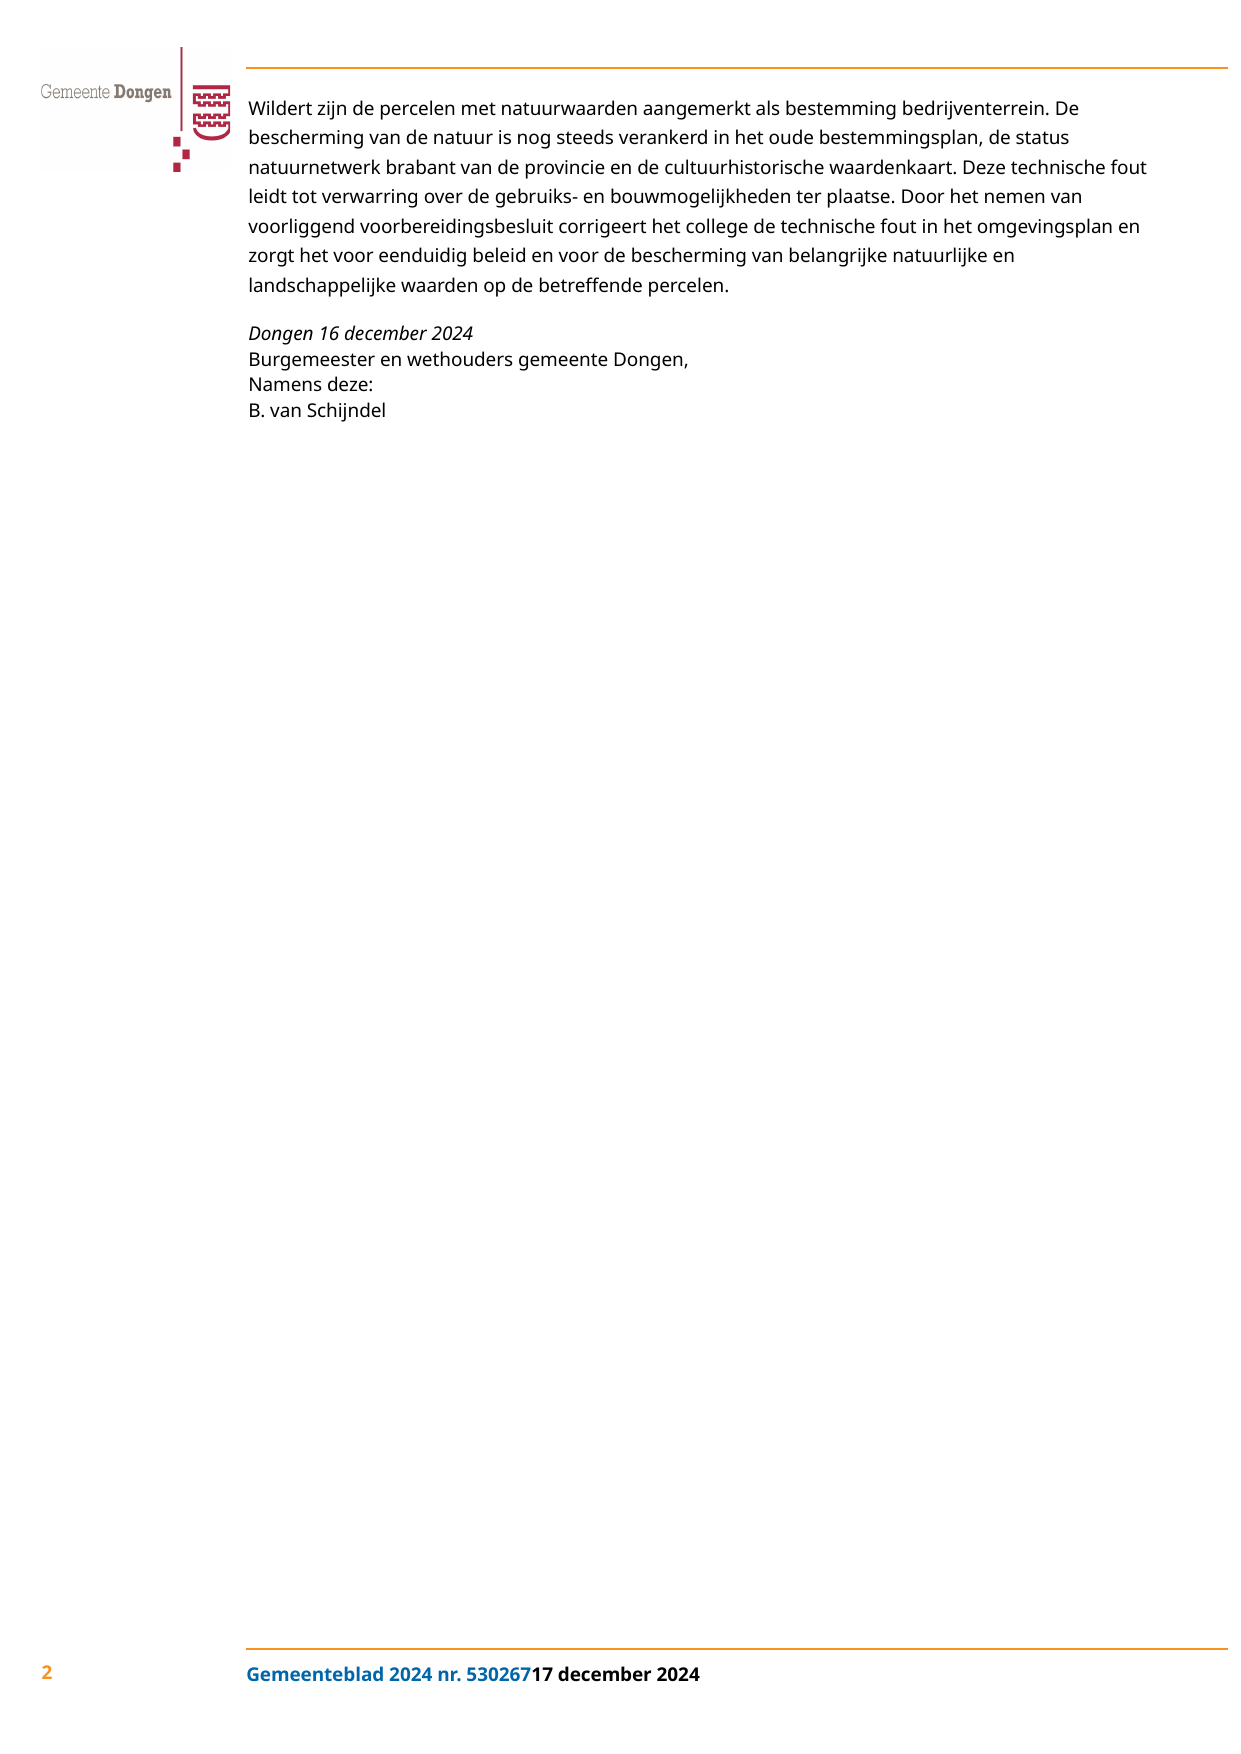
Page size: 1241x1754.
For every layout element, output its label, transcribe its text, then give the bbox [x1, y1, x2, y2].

text B. van Schijndel [248, 397, 1152, 423]
picture [41, 47, 231, 172]
text Namens deze: [248, 372, 1152, 397]
text Wildert zijn de percelen met natuurwaarden aangemerkt als bestemming bedrijventerrein. De bescherming van de natuur is nog steeds verankerd in het oude bestemmingsplan, de status natuurnetwerk brabant van de provincie en de cultuurhistorische waardenkaart. Deze technische fout leidt tot verwarring over de gebruiks- en bouwmogelijkheden ter plaatse. Door het nemen van voorliggend voorbereidingsbesluit corrigeert het college de technische fout in het omgevingsplan en zorgt het voor eenduidig beleid en voor de bescherming van belangrijke natuurlijke en landschappelijke waarden op de betreffende percelen. [248, 95, 1152, 298]
text Burgemeester en wethouders gemeente Dongen, [248, 346, 1152, 372]
text Dongen 16 december 2024 [248, 320, 1152, 346]
